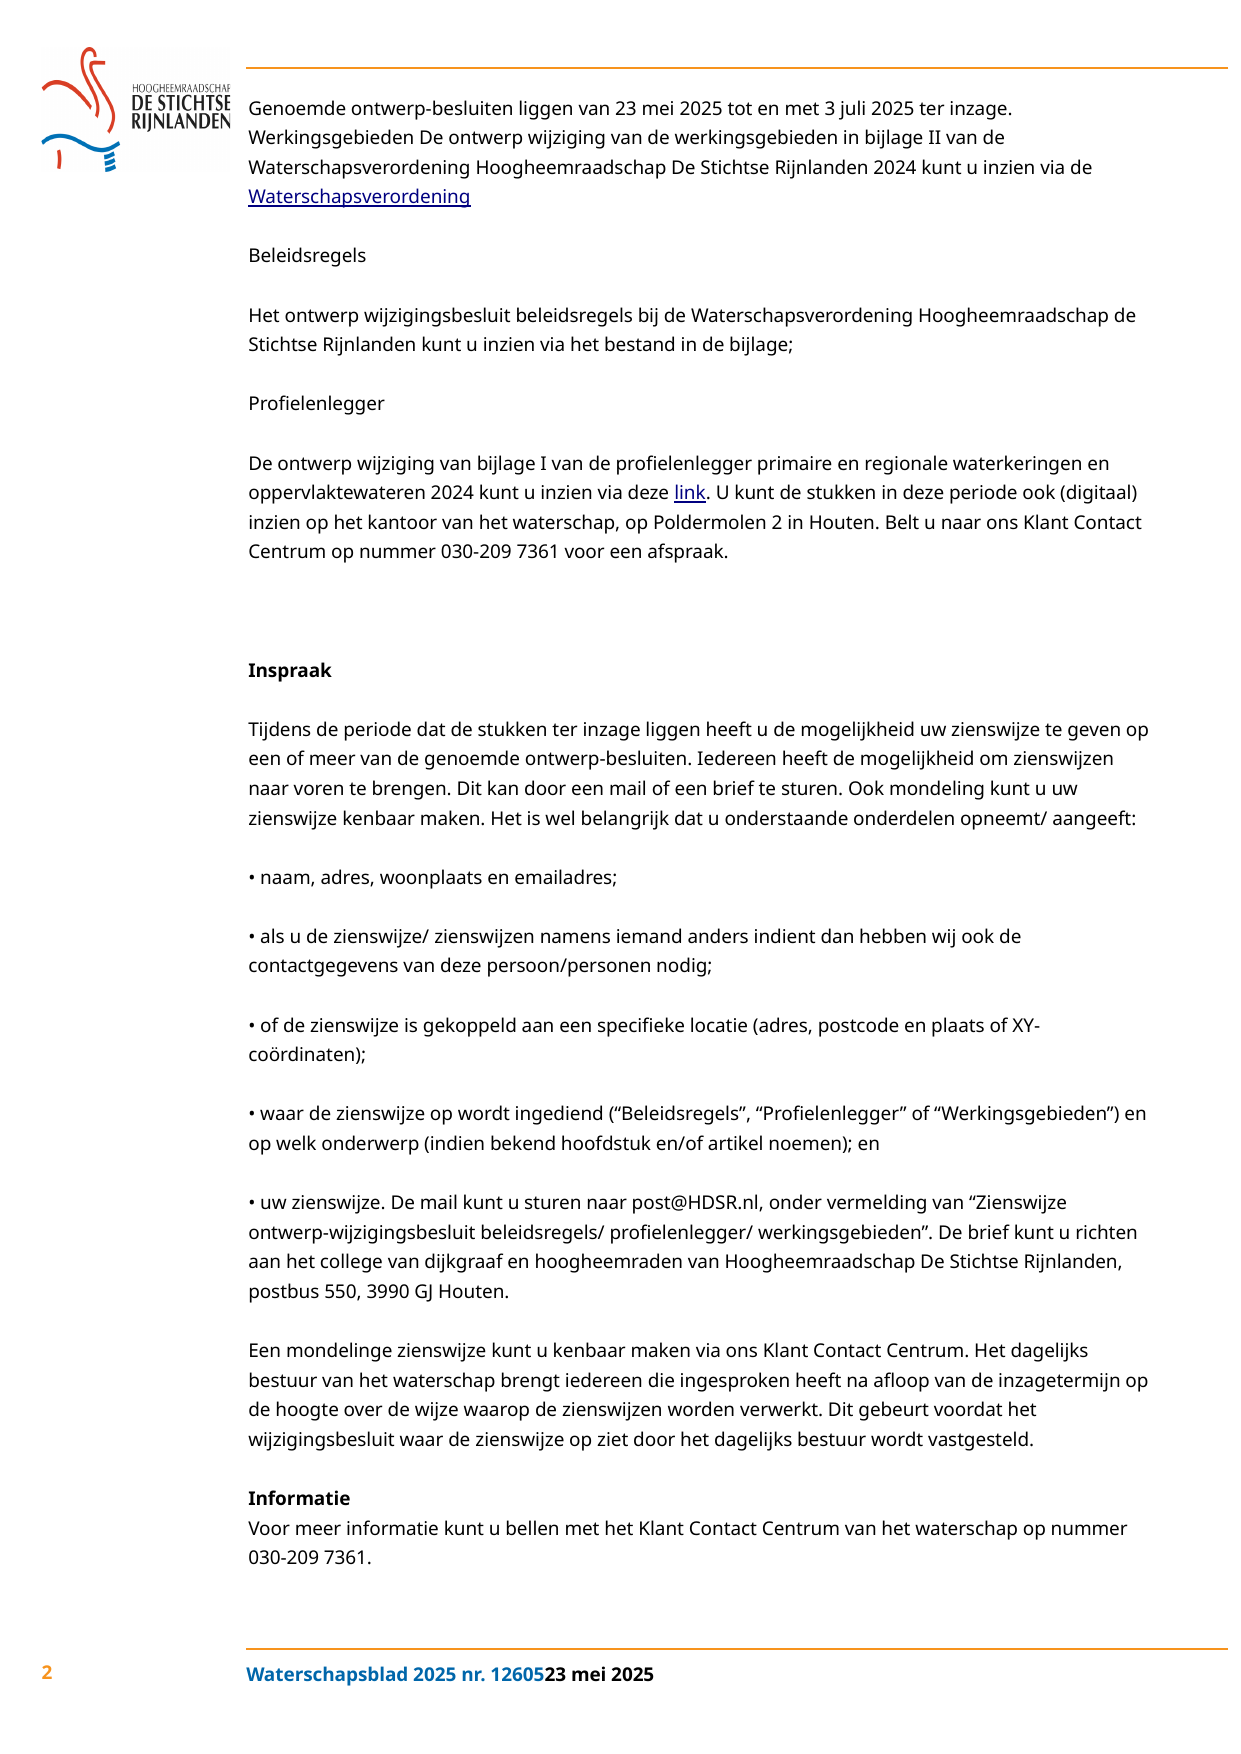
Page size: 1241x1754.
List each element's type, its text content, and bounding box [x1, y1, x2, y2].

picture [41, 47, 231, 172]
text Profielenlegger [248, 391, 1152, 416]
text Informatie [248, 1485, 1152, 1511]
text Inspraak [248, 657, 1152, 683]
text • of de zienswijze is gekoppeld aan een specifieke locatie (adres, postcode en plaats of XY-coördinaten); [248, 1012, 1152, 1067]
text Voor meer informatie kunt u bellen met het Klant Contact Centrum van het waterschap op nummer 030-209 7361. [248, 1515, 1152, 1570]
text Tijdens de periode dat de stukken ter inzage liggen heeft u de mogelijkheid uw zienswijze te geven op een of meer van de genoemde ontwerp-besluiten. Iedereen heeft de mogelijkheid om zienswijzen naar voren te brengen. Dit kan door een mail of een brief te sturen. Ook mondeling kunt u uw zienswijze kenbaar maken. Het is wel belangrijk dat u onderstaande onderdelen opneemt/ aangeeft: [248, 716, 1152, 831]
text • naam, adres, woonplaats en emailadres; [248, 864, 1152, 890]
text Genoemde ontwerp-besluiten liggen van 23 mei 2025 tot en met 3 juli 2025 ter inzage. Werkingsgebieden De ontwerp wijziging van de werkingsgebieden in bijlage II van de Waterschapsverordening Hoogheemraadschap De Stichtse Rijnlanden 2024 kunt u inzien via de Waterschapsverordening [248, 95, 1152, 209]
text Een mondelinge zienswijze kunt u kenbaar maken via ons Klant Contact Centrum. Het dagelijks bestuur van het waterschap brengt iedereen die ingesproken heeft na afloop van de inzagetermijn op de hoogte over de wijze waarop de zienswijzen worden verwerkt. Dit gebeurt voordat het wijzigingsbesluit waar de zienswijze op ziet door het dagelijks bestuur wordt vastgesteld. [248, 1337, 1152, 1452]
text Het ontwerp wijzigingsbesluit beleidsregels bij de Waterschapsverordening Hoogheemraadschap de Stichtse Rijnlanden kunt u inzien via het bestand in de bijlage; [248, 302, 1152, 357]
text • waar de zienswijze op wordt ingediend (“Beleidsregels”, “Profielenlegger” of “Werkingsgebieden”) en op welk onderwerp (indien bekend hoofdstuk en/of artikel noemen); en [248, 1101, 1152, 1156]
text • uw zienswijze. De mail kunt u sturen naar post@HDSR.nl, onder vermelding van “Zienswijze ontwerp-wijzigingsbesluit beleidsregels/ profielenlegger/ werkingsgebieden”. De brief kunt u richten aan het college van dijkgraaf en hoogheemraden van Hoogheemraadschap De Stichtse Rijnlanden, postbus 550, 3990 GJ Houten. [248, 1189, 1152, 1304]
text Beleidsregels [248, 243, 1152, 268]
text • als u de zienswijze/ zienswijzen namens iemand anders indient dan hebben wij ook de contactgegevens van deze persoon/personen nodig; [248, 923, 1152, 978]
text De ontwerp wijziging van bijlage I van de profielenlegger primaire en regionale waterkeringen en oppervlaktewateren 2024 kunt u inzien via deze link. U kunt de stukken in deze periode ook (digitaal) inzien op het kantoor van het waterschap, op Poldermolen 2 in Houten. Belt u naar ons Klant Contact Centrum op nummer 030-209 7361 voor een afspraak. [248, 450, 1152, 564]
